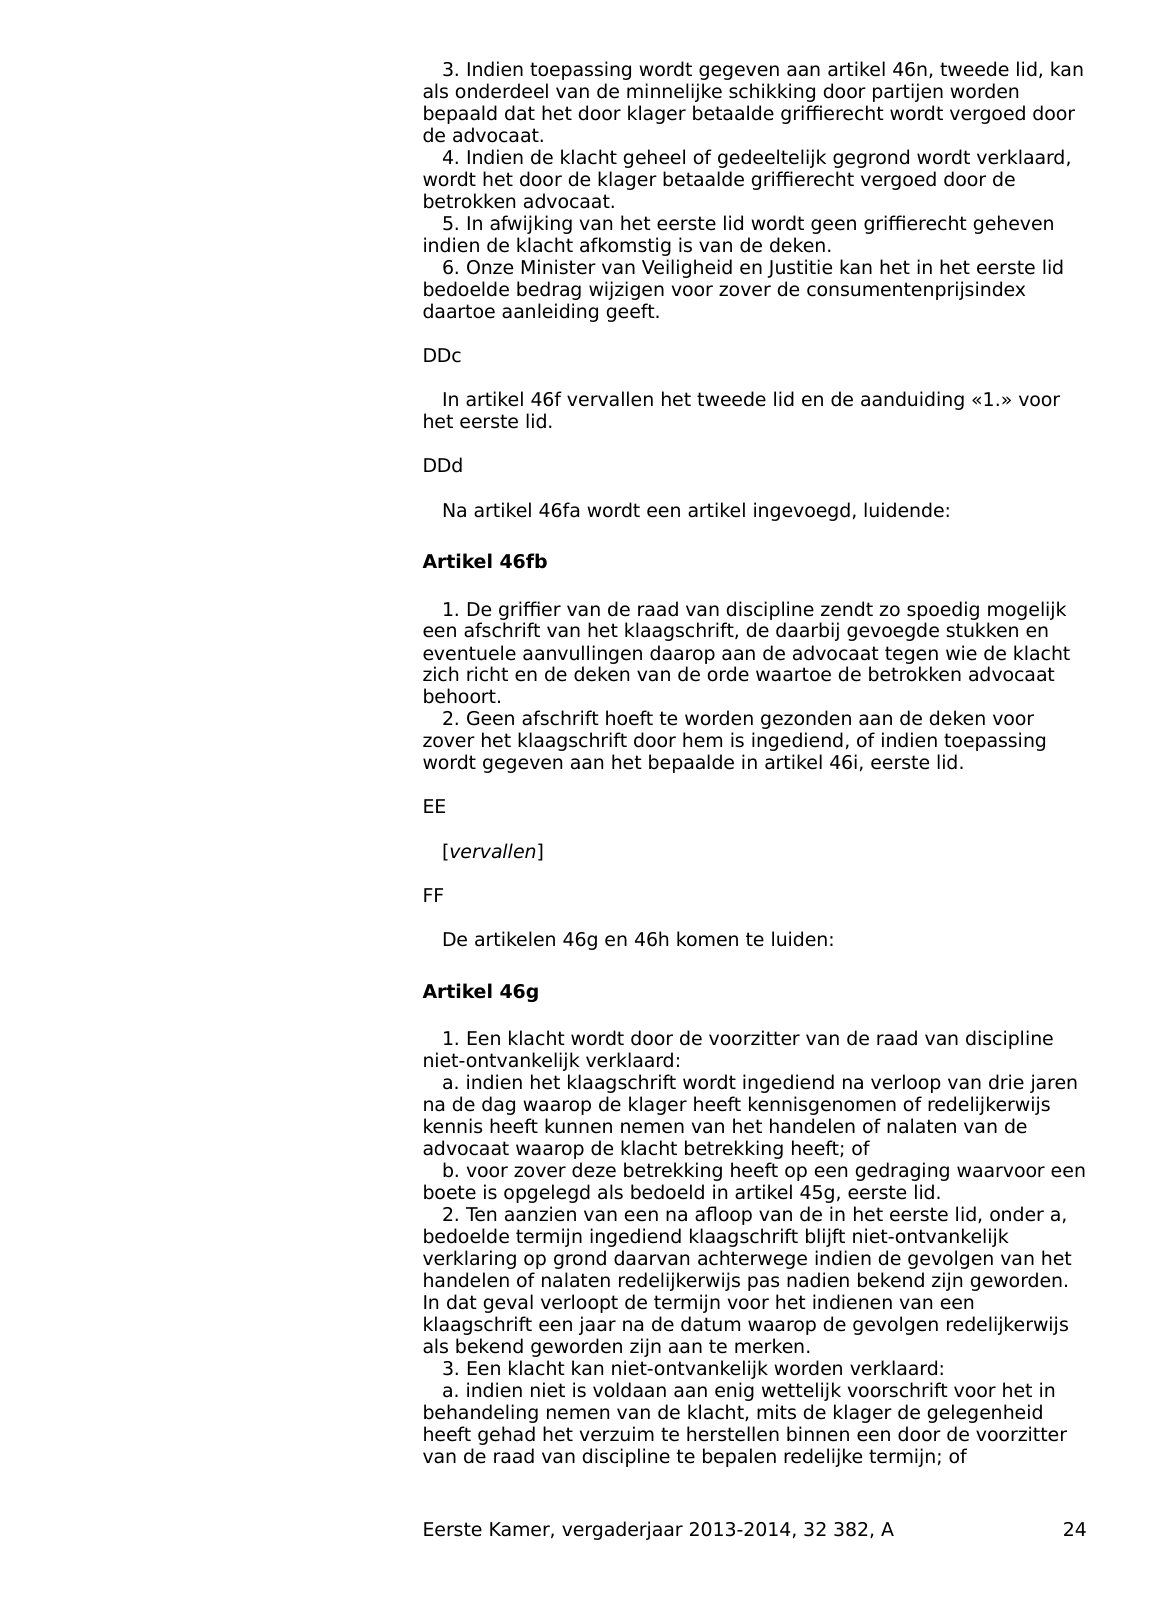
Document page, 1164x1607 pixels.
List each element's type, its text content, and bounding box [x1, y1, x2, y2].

text 4. Indien de klacht geheel of gedeeltelijk gegrond wordt verklaard, wordt het door de klager betaalde griffierecht vergoed door de betrokken advocaat. [422, 147, 1087, 213]
text a. indien niet is voldaan aan enig wettelijk voorschrift voor het in behandeling nemen van de klacht, mits de klager de gelegenheid heeft gehad het verzuim te herstellen binnen een door de voorzitter van de raad van discipline te bepalen redelijke termijn; of [422, 1379, 1087, 1467]
text b. voor zover deze betrekking heeft op een gedraging waarvoor een boete is opgelegd als bedoeld in artikel 45g, eerste lid. [422, 1160, 1087, 1204]
text EE [422, 796, 1087, 818]
subtitle Artikel 46fb [422, 551, 1087, 573]
text 5. In afwijking van het eerste lid wordt geen griffierecht geheven indien de klacht afkomstig is van de deken. [422, 213, 1087, 257]
text 2. Ten aanzien van een na afloop van de in het eerste lid, onder a, bedoelde termijn ingediend klaagschrift blijft niet-ontvankelijk verklaring op grond daarvan achterwege indien de gevolgen van het handelen of nalaten redelijkerwijs pas nadien bekend zijn geworden. In dat geval verloopt de termijn voor het indienen van een klaagschrift een jaar na de datum waarop de gevolgen redelijkerwijs als bekend geworden zijn aan te merken. [422, 1204, 1087, 1358]
text 1. De griffier van de raad van discipline zendt zo spoedig mogelijk een afschrift van het klaagschrift, de daarbij gevoegde stukken en eventuele aanvullingen daarop aan de advocaat tegen wie de klacht zich richt en de deken van de orde waartoe de betrokken advocaat behoort. [422, 598, 1087, 708]
text De artikelen 46g en 46h komen te luiden: [422, 929, 1087, 951]
text [vervallen] [422, 841, 1087, 863]
text FF [422, 885, 1087, 907]
text DDd [422, 455, 1087, 477]
text Na artikel 46fa wordt een artikel ingevoegd, luidende: [422, 499, 1087, 521]
text a. indien het klaagschrift wordt ingediend na verloop van drie jaren na de dag waarop de klager heeft kennisgenomen of redelijkerwijs kennis heeft kunnen nemen van het handelen of nalaten van de advocaat waarop de klacht betrekking heeft; of [422, 1072, 1087, 1160]
text 1. Een klacht wordt door de voorzitter van de raad van discipline niet-ontvankelijk verklaard: [422, 1028, 1087, 1072]
subtitle Artikel 46g [422, 981, 1087, 1003]
text 2. Geen afschrift hoeft te worden gezonden aan de deken voor zover het klaagschrift door hem is ingediend, of indien toepassing wordt gegeven aan het bepaalde in artikel 46i, eerste lid. [422, 708, 1087, 774]
text DDc [422, 345, 1087, 367]
text 3. Een klacht kan niet-ontvankelijk worden verklaard: [422, 1358, 1087, 1379]
text 6. Onze Minister van Veiligheid en Justitie kan het in het eerste lid bedoelde bedrag wijzigen voor zover de consumentenprijsindex daartoe aanleiding geeft. [422, 257, 1087, 323]
text 3. Indien toepassing wordt gegeven aan artikel 46n, tweede lid, kan als onderdeel van de minnelijke schikking door partijen worden bepaald dat het door klager betaalde griffierecht wordt vergoed door de advocaat. [422, 59, 1087, 147]
text In artikel 46f vervallen het tweede lid en de aanduiding «1.» voor het eerste lid. [422, 389, 1087, 433]
